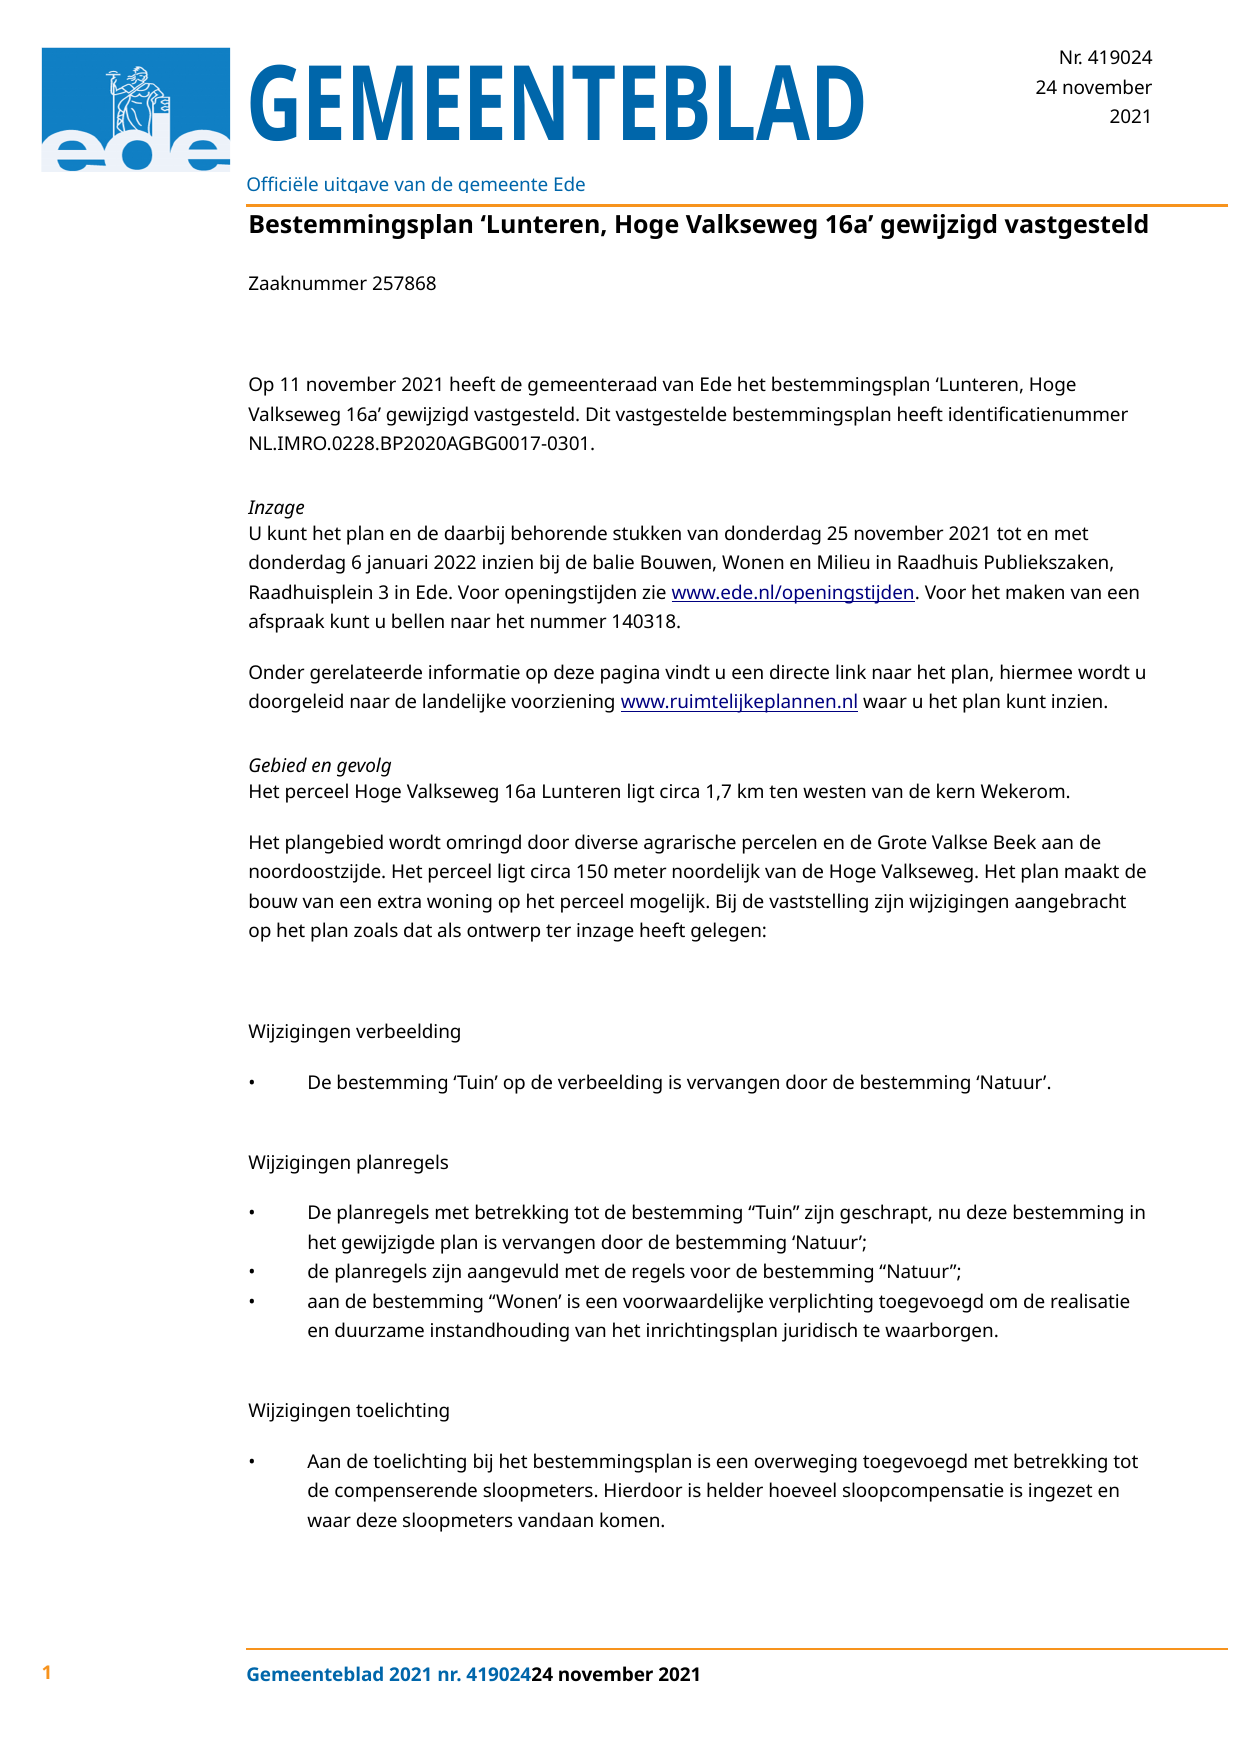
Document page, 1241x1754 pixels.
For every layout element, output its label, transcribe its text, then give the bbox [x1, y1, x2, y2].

list De bestemming ‘Tuin’ op de verbeelding is vervangen door de bestemming ‘Natuur’. [248, 1069, 1152, 1094]
picture [41, 47, 231, 172]
list Aan de toelichting bij het bestemmingsplan is een overweging toegevoegd met betrekking tot de compenserende sloopmeters. Hierdoor is helder hoeveel sloopcompensatie is ingezet en waar deze sloopmeters vandaan komen. [248, 1448, 1152, 1533]
text Inzage [248, 494, 1152, 520]
list aan de bestemming “Wonen’ is een voorwaardelijke verplichting toegevoegd om de realisatie en duurzame instandhouding van het inrichtingsplan juridisch te waarborgen. [248, 1288, 1152, 1343]
text Op 11 november 2021 heeft de gemeenteraad van Ede het bestemmingsplan ‘Lunteren, Hoge Valkseweg 16a’ gewijzigd vastgesteld. Dit vastgestelde bestemmingsplan heeft identificatienummer NL.IMRO.0228.BP2020AGBG0017-0301. [248, 371, 1152, 456]
text Wijzigingen verbeelding [248, 1018, 1152, 1044]
text Bestemmingsplan ‘Lunteren, Hoge Valkseweg 16a’ gewijzigd vastgesteld [248, 207, 1152, 241]
list De planregels met betrekking tot de bestemming “Tuin” zijn geschrapt, nu deze bestemming in het gewijzigde plan is vervangen door de bestemming ‘Natuur’; [248, 1199, 1152, 1254]
list de planregels zijn aangevuld met de regels voor de bestemming “Natuur”; [248, 1258, 1152, 1284]
text Het plangebied wordt omringd door diverse agrarische percelen en de Grote Valkse Beek aan de noordoostzijde. Het perceel ligt circa 150 meter noordelijk van de Hoge Valkseweg. Het plan maakt de bouw van een extra woning op het perceel mogelijk. Bij de vaststelling zijn wijzigingen aangebracht op het plan zoals dat als ontwerp ter inzage heeft gelegen: [248, 829, 1152, 943]
text Wijzigingen planregels [248, 1149, 1152, 1174]
text Wijzigingen toelichting [248, 1398, 1152, 1423]
text Het perceel Hoge Valkseweg 16a Lunteren ligt circa 1,7 km ten westen van de kern Wekerom. [248, 778, 1152, 804]
text Gebied en gevolg [248, 753, 1152, 778]
text Onder gerelateerde informatie op deze pagina vindt u een directe link naar het plan, hiermee wordt u doorgeleid naar de landelijke voorziening www.ruimtelijkeplannen.nl waar u het plan kunt inzien. [248, 659, 1152, 714]
text U kunt het plan en de daarbij behorende stukken van donderdag 25 november 2021 tot en met donderdag 6 januari 2022 inzien bij de balie Bouwen, Wonen en Milieu in Raadhuis Publiekszaken, Raadhuisplein 3 in Ede. Voor openingstijden zie www.ede.nl/openingstijden. Voor het maken van een afspraak kunt u bellen naar het nummer 140318. [248, 520, 1152, 634]
text Zaaknummer 257868 [248, 270, 1152, 296]
